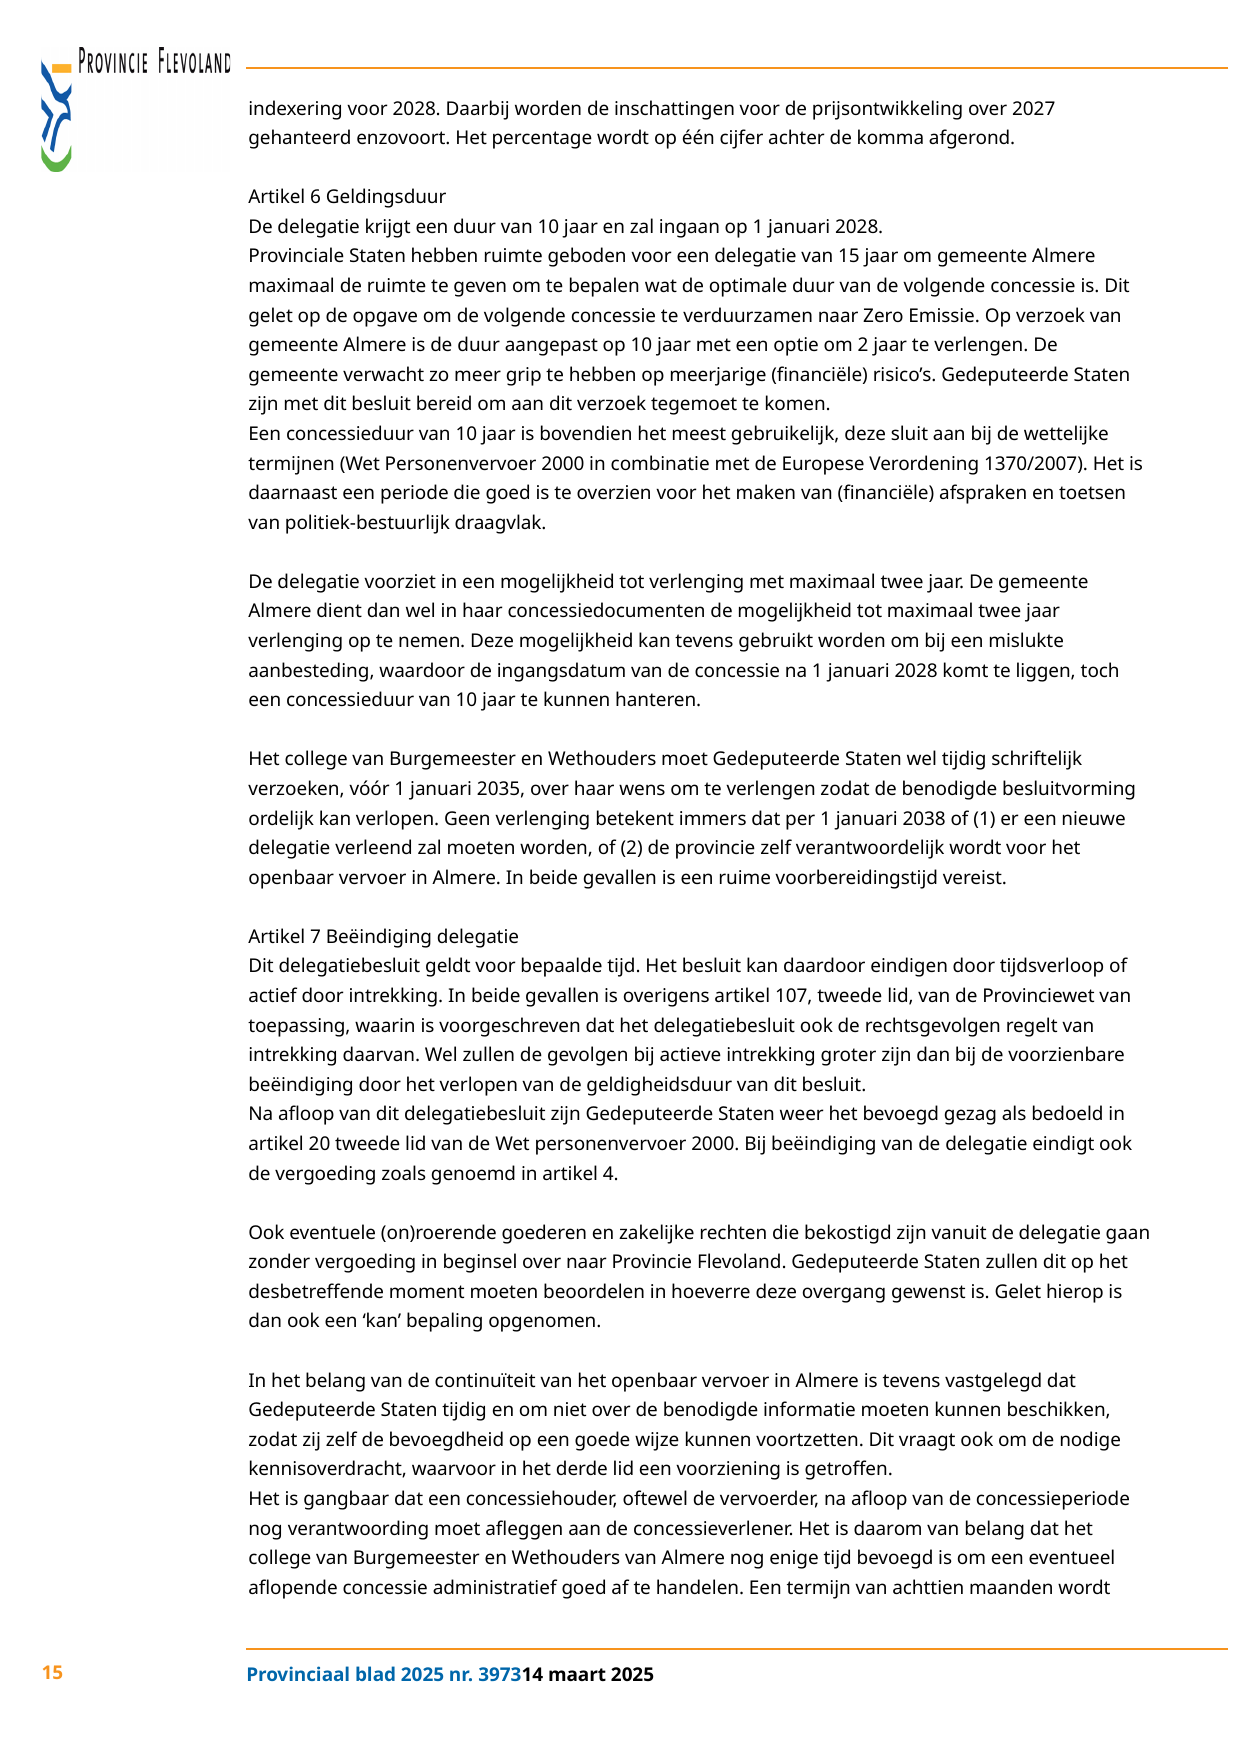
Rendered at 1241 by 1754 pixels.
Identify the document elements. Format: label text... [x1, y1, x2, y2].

text Dit delegatiebesluit geldt voor bepaalde tijd. Het besluit kan daardoor eindigen door tijdsverloop of actief door intrekking. In beide gevallen is overigens artikel 107, tweede lid, van de Provinciewet van toepassing, waarin is voorgeschreven dat het delegatiebesluit ook de rechtsgevolgen regelt van intrekking daarvan. Wel zullen de gevolgen bij actieve intrekking groter zijn dan bij de voorzienbare beëindiging door het verlopen van de geldigheidsduur van dit besluit. [248, 953, 1152, 1097]
text Een concessieduur van 10 jaar is bovendien het meest gebruikelijk, deze sluit aan bij de wettelijke termijnen (Wet Personenvervoer 2000 in combinatie met de Europese Verordening 1370/2007). Het is daarnaast een periode die goed is te overzien voor het maken van (financiële) afspraken en toetsen van politiek-bestuurlijk draagvlak. [248, 420, 1152, 535]
text Ook eventuele (on)roerende goederen en zakelijke rechten die bekostigd zijn vanuit de delegatie gaan zonder vergoeding in beginsel over naar Provincie Flevoland. Gedeputeerde Staten zullen dit op het desbetreffende moment moeten beoordelen in hoeverre deze overgang gewenst is. Gelet hierop is dan ook een ‘kan’ bepaling opgenomen. [248, 1219, 1152, 1333]
text De delegatie voorziet in een mogelijkheid tot verlenging met maximaal twee jaar. De gemeente Almere dient dan wel in haar concessiedocumenten de mogelijkheid tot maximaal twee jaar verlenging op te nemen. Deze mogelijkheid kan tevens gebruikt worden om bij een mislukte aanbesteding, waardoor de ingangsdatum van de concessie na 1 januari 2028 komt te liggen, toch een concessieduur van 10 jaar te kunnen hanteren. [248, 568, 1152, 712]
text Artikel 7 Beëindiging delegatie [248, 923, 1152, 949]
text De delegatie krijgt een duur van 10 jaar en zal ingaan op 1 januari 2028. [248, 213, 1152, 239]
text Artikel 6 Geldingsduur [248, 183, 1152, 209]
text Na afloop van dit delegatiebesluit zijn Gedeputeerde Staten weer het bevoegd gezag als bedoeld in artikel 20 tweede lid van de Wet personenvervoer 2000. Bij beëindiging van de delegatie eindigt ook de vergoeding zoals genoemd in artikel 4. [248, 1101, 1152, 1186]
text Het college van Burgemeester en Wethouders moet Gedeputeerde Staten wel tijdig schriftelijk verzoeken, vóór 1 januari 2035, over haar wens om te verlengen zodat de benodigde besluitvorming ordelijk kan verlopen. Geen verlenging betekent immers dat per 1 januari 2038 of (1) er een nieuwe delegatie verleend zal moeten worden, of (2) de provincie zelf verantwoordelijk wordt voor het openbaar vervoer in Almere. In beide gevallen is een ruime voorbereidingstijd vereist. [248, 746, 1152, 890]
text Provinciale Staten hebben ruimte geboden voor een delegatie van 15 jaar om gemeente Almere maximaal de ruimte te geven om te bepalen wat de optimale duur van de volgende concessie is. Dit gelet op de opgave om de volgende concessie te verduurzamen naar Zero Emissie. Op verzoek van gemeente Almere is de duur aangepast op 10 jaar met een optie om 2 jaar te verlengen. De gemeente verwacht zo meer grip te hebben op meerjarige (financiële) risico’s. Gedeputeerde Staten zijn met dit besluit bereid om aan dit verzoek tegemoet te komen. [248, 243, 1152, 416]
picture [41, 47, 231, 172]
text Het is gangbaar dat een concessiehouder, oftewel de vervoerder, na afloop van de concessieperiode nog verantwoording moet afleggen aan de concessieverlener. Het is daarom van belang dat het college van Burgemeester en Wethouders van Almere nog enige tijd bevoegd is om een eventueel aflopende concessie administratief goed af te handelen. Een termijn van achttien maanden wordt [248, 1485, 1152, 1600]
text indexering voor 2028. Daarbij worden de inschattingen voor de prijsontwikkeling over 2027 gehanteerd enzovoort. Het percentage wordt op één cijfer achter de komma afgerond. [248, 95, 1152, 150]
text In het belang van de continuïteit van het openbaar vervoer in Almere is tevens vastgelegd dat Gedeputeerde Staten tijdig en om niet over de benodigde informatie moeten kunnen beschikken, zodat zij zelf de bevoegdheid op een goede wijze kunnen voortzetten. Dit vraagt ook om de nodige kennisoverdracht, waarvoor in het derde lid een voorziening is getroffen. [248, 1367, 1152, 1481]
